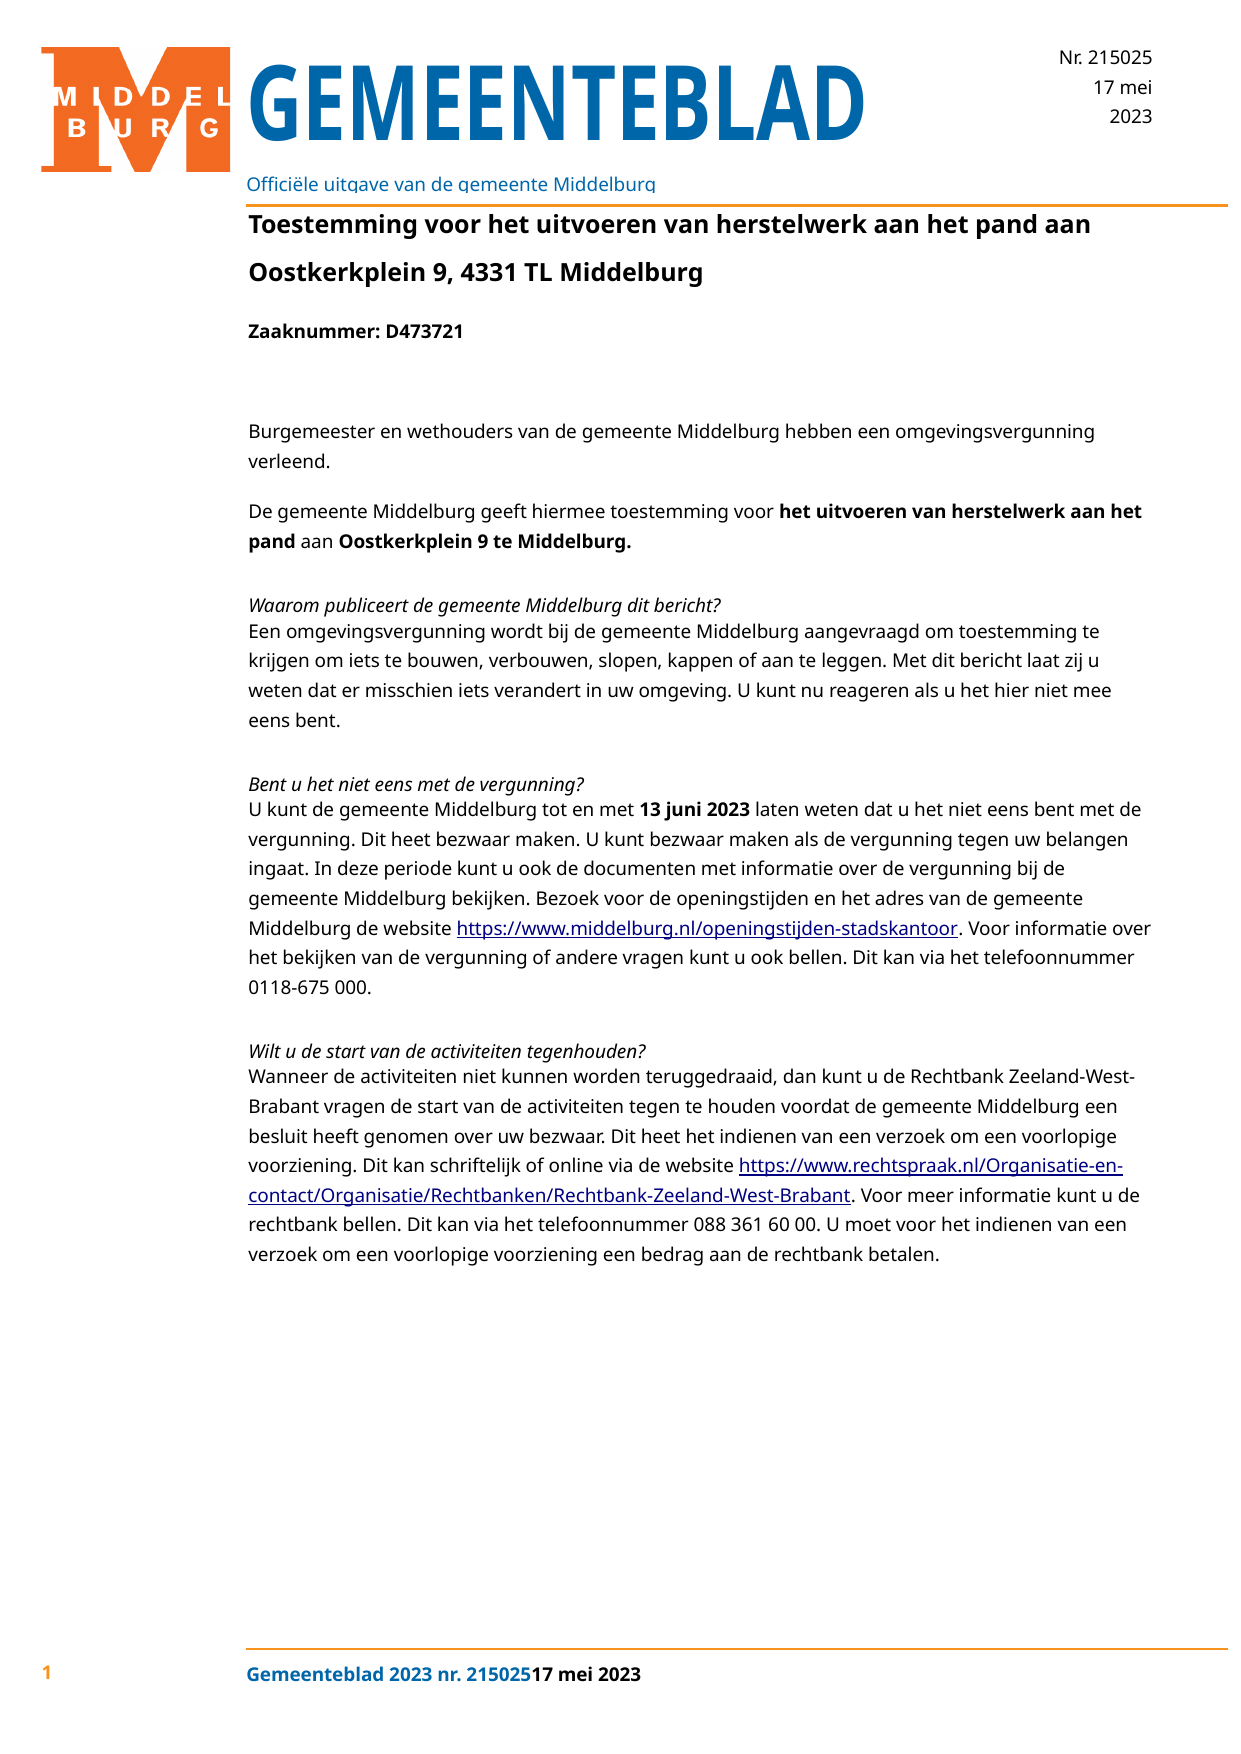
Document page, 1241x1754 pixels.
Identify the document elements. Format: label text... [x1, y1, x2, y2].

text Toestemming voor het uitvoeren van herstelwerk aan het pand aan Oostkerkplein 9, 4331 TL Middelburg [248, 207, 1152, 288]
text U kunt de gemeente Middelburg tot en met 13 juni 2023 laten weten dat u het niet eens bent met de vergunning. Dit heet bezwaar maken. U kunt bezwaar maken als de vergunning tegen uw belangen ingaat. In deze periode kunt u ook de documenten met informatie over de vergunning bij de gemeente Middelburg bekijken. Bezoek voor de openingstijden en het adres van de gemeente Middelburg de website https://www.middelburg.nl/openingstijden-stadskantoor. Voor informatie over het bekijken van de vergunning of andere vragen kunt u ook bellen. Dit kan via het telefoonnummer 0118-675 000. [248, 796, 1152, 1000]
text Bent u het niet eens met de vergunning? [248, 771, 1152, 796]
text Wilt u de start van de activiteiten tegenhouden? [248, 1038, 1152, 1064]
text Burgemeester en wethouders van de gemeente Middelburg hebben een omgevingsvergunning verleend. [248, 419, 1152, 474]
text De gemeente Middelburg geeft hiermee toestemming voor het uitvoeren van herstelwerk aan het pand aan Oostkerkplein 9 te Middelburg. [248, 499, 1152, 554]
picture [41, 47, 231, 172]
text Zaaknummer: D473721 [248, 318, 1152, 344]
text Waarom publiceert de gemeente Middelburg dit bericht? [248, 592, 1152, 618]
text Een omgevingsvergunning wordt bij de gemeente Middelburg aangevraagd om toestemming te krijgen om iets te bouwen, verbouwen, slopen, kappen of aan te leggen. Met dit bericht laat zij u weten dat er misschien iets verandert in uw omgeving. U kunt nu reageren als u het hier niet mee eens bent. [248, 618, 1152, 732]
text Wanneer de activiteiten niet kunnen worden teruggedraaid, dan kunt u de Rechtbank Zeeland-West-Brabant vragen de start van de activiteiten tegen te houden voordat de gemeente Middelburg een besluit heeft genomen over uw bezwaar. Dit heet het indienen van een verzoek om een voorlopige voorziening. Dit kan schriftelijk of online via de website https://www.rechtspraak.nl/Organisatie-en-contact/Organisatie/Rechtbanken/Rechtbank-Zeeland-West-Brabant. Voor meer informatie kunt u de rechtbank bellen. Dit kan via het telefoonnummer 088 361 60 00. U moet voor het indienen van een verzoek om een voorlopige voorziening een bedrag aan de rechtbank betalen. [248, 1064, 1152, 1267]
